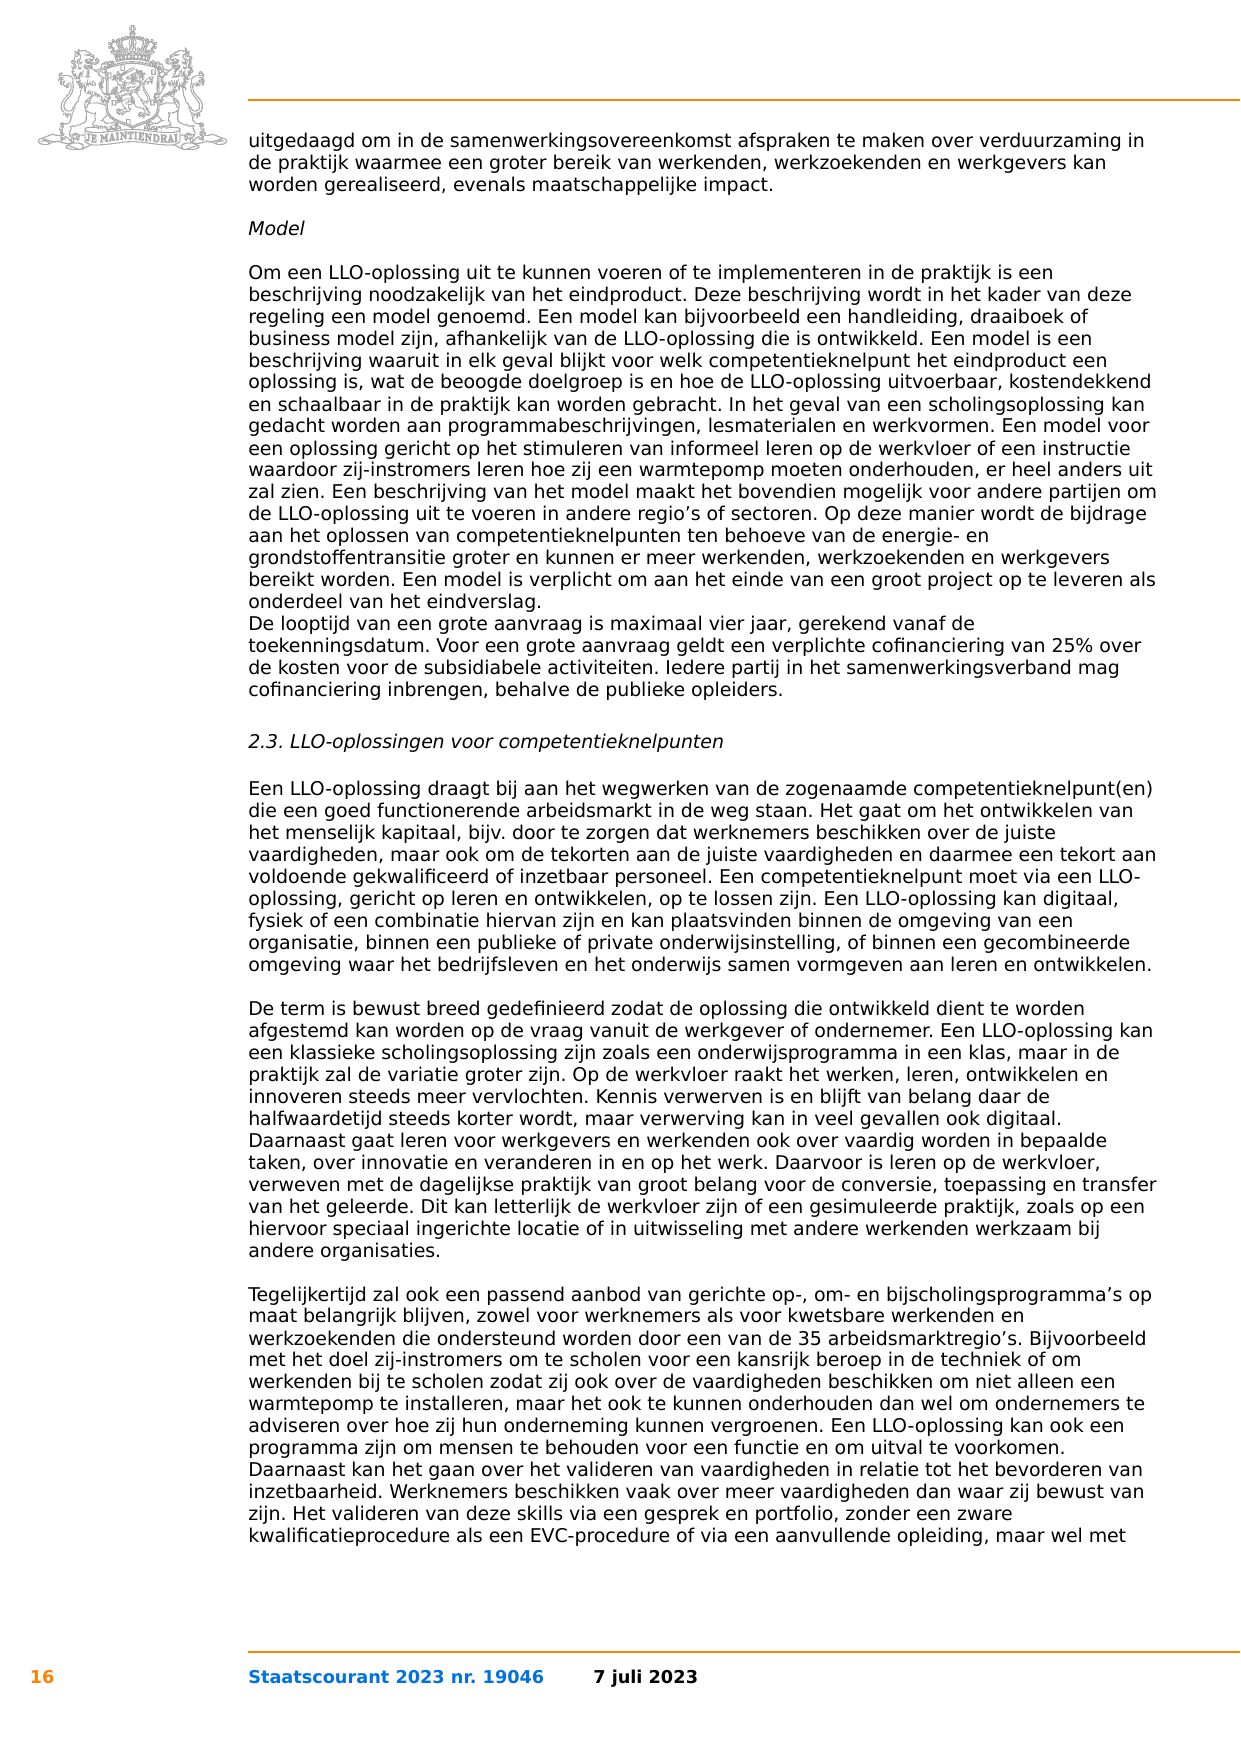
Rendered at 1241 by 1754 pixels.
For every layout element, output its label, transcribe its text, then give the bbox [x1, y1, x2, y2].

text uitgedaagd om in de samenwerkingsovereenkomst afspraken te maken over verduurzaming in de praktijk waarmee een groter bereik van werkenden, werkzoekenden en werkgevers kan worden gerealiseerd, evenals maatschappelijke impact. [248, 130, 1163, 196]
text Om een LLO-oplossing uit te kunnen voeren of te implementeren in de praktijk is een beschrijving noodzakelijk van het eindproduct. Deze beschrijving wordt in het kader van deze regeling een model genoemd. Een model kan bijvoorbeeld een handleiding, draaiboek of business model zijn, afhankelijk van de LLO-oplossing die is ontwikkeld. Een model is een beschrijving waaruit in elk geval blijkt voor welk competentieknelpunt het eindproduct een oplossing is, wat de beoogde doelgroep is en hoe de LLO-oplossing uitvoerbaar, kostendekkend en schaalbaar in de praktijk kan worden gebracht. In het geval van een scholingsoplossing kan gedacht worden aan programmabeschrijvingen, lesmaterialen en werkvormen. Een model voor een oplossing gericht op het stimuleren van informeel leren op de werkvloer of een instructie waardoor zij-instromers leren hoe zij een warmtepomp moeten onderhouden, er heel anders uit zal zien. Een beschrijving van het model maakt het bovendien mogelijk voor andere partijen om de LLO-oplossing uit te voeren in andere regio’s of sectoren. Op deze manier wordt de bijdrage aan het oplossen van competentieknelpunten ten behoeve van de energie- en grondstoffentransitie groter en kunnen er meer werkenden, werkzoekenden en werkgevers bereikt worden. Een model is verplicht om aan het einde van een groot project op te leveren als onderdeel van het eindverslag. [248, 262, 1163, 613]
text Een LLO-oplossing draagt bij aan het wegwerken van de zogenaamde competentieknelpunt(en) die een goed functionerende arbeidsmarkt in de weg staan. Het gaat om het ontwikkelen van het menselijk kapitaal, bijv. door te zorgen dat werknemers beschikken over de juiste vaardigheden, maar ook om de tekorten aan de juiste vaardigheden en daarmee een tekort aan voldoende gekwalificeerd of inzetbaar personeel. Een competentieknelpunt moet via een LLO-oplossing, gericht op leren en ontwikkelen, op te lossen zijn. Een LLO-oplossing kan digitaal, fysiek of een combinatie hiervan zijn en kan plaatsvinden binnen de omgeving van een organisatie, binnen een publieke of private onderwijsinstelling, of binnen een gecombineerde omgeving waar het bedrijfsleven en het onderwijs samen vormgeven aan leren en ontwikkelen. [248, 778, 1163, 976]
text De term is bewust breed gedefinieerd zodat de oplossing die ontwikkeld dient te worden afgestemd kan worden op de vraag vanuit de werkgever of ondernemer. Een LLO-oplossing kan een klassieke scholingsoplossing zijn zoals een onderwijsprogramma in een klas, maar in de praktijk zal de variatie groter zijn. Op de werkvloer raakt het werken, leren, ontwikkelen en innoveren steeds meer vervlochten. Kennis verwerven is en blijft van belang daar de halfwaardetijd steeds korter wordt, maar verwerving kan in veel gevallen ook digitaal. Daarnaast gaat leren voor werkgevers en werkenden ook over vaardig worden in bepaalde taken, over innovatie en veranderen in en op het werk. Daarvoor is leren op de werkvloer, verweven met de dagelijkse praktijk van groot belang voor de conversie, toepassing en transfer van het geleerde. Dit kan letterlijk de werkvloer zijn of een gesimuleerde praktijk, zoals op een hiervoor speciaal ingerichte locatie of in uitwisseling met andere werkenden werkzaam bij andere organisaties. [248, 998, 1163, 1262]
subtitle Model [248, 218, 1163, 240]
text De looptijd van een grote aanvraag is maximaal vier jaar, gerekend vanaf de toekenningsdatum. Voor een grote aanvraag geldt een verplichte cofinanciering van 25% over de kosten voor de subsidiabele activiteiten. Iedere partij in het samenwerkingsverband mag cofinanciering inbrengen, behalve de publieke opleiders. [248, 613, 1163, 701]
subtitle 2.3. LLO-oplossingen voor competentieknelpunten [248, 731, 1163, 753]
text Tegelijkertijd zal ook een passend aanbod van gerichte op-, om- en bijscholingsprogramma’s op maat belangrijk blijven, zowel voor werknemers als voor kwetsbare werkenden en werkzoekenden die ondersteund worden door een van de 35 arbeidsmarktregio’s. Bijvoorbeeld met het doel zij-instromers om te scholen voor een kansrijk beroep in de techniek of om werkenden bij te scholen zodat zij ook over de vaardigheden beschikken om niet alleen een warmtepomp te installeren, maar het ook te kunnen onderhouden dan wel om ondernemers te adviseren over hoe zij hun onderneming kunnen vergroenen. Een LLO-oplossing kan ook een programma zijn om mensen te behouden voor een functie en om uitval te voorkomen. Daarnaast kan het gaan over het valideren van vaardigheden in relatie tot het bevorderen van inzetbaarheid. Werknemers beschikken vaak over meer vaardigheden dan waar zij bewust van zijn. Het valideren van deze skills via een gesprek en portfolio, zonder een zware kwalificatieprocedure als een EVC-procedure of via een aanvullende opleiding, maar wel met [248, 1283, 1163, 1547]
picture [38, 25, 227, 150]
